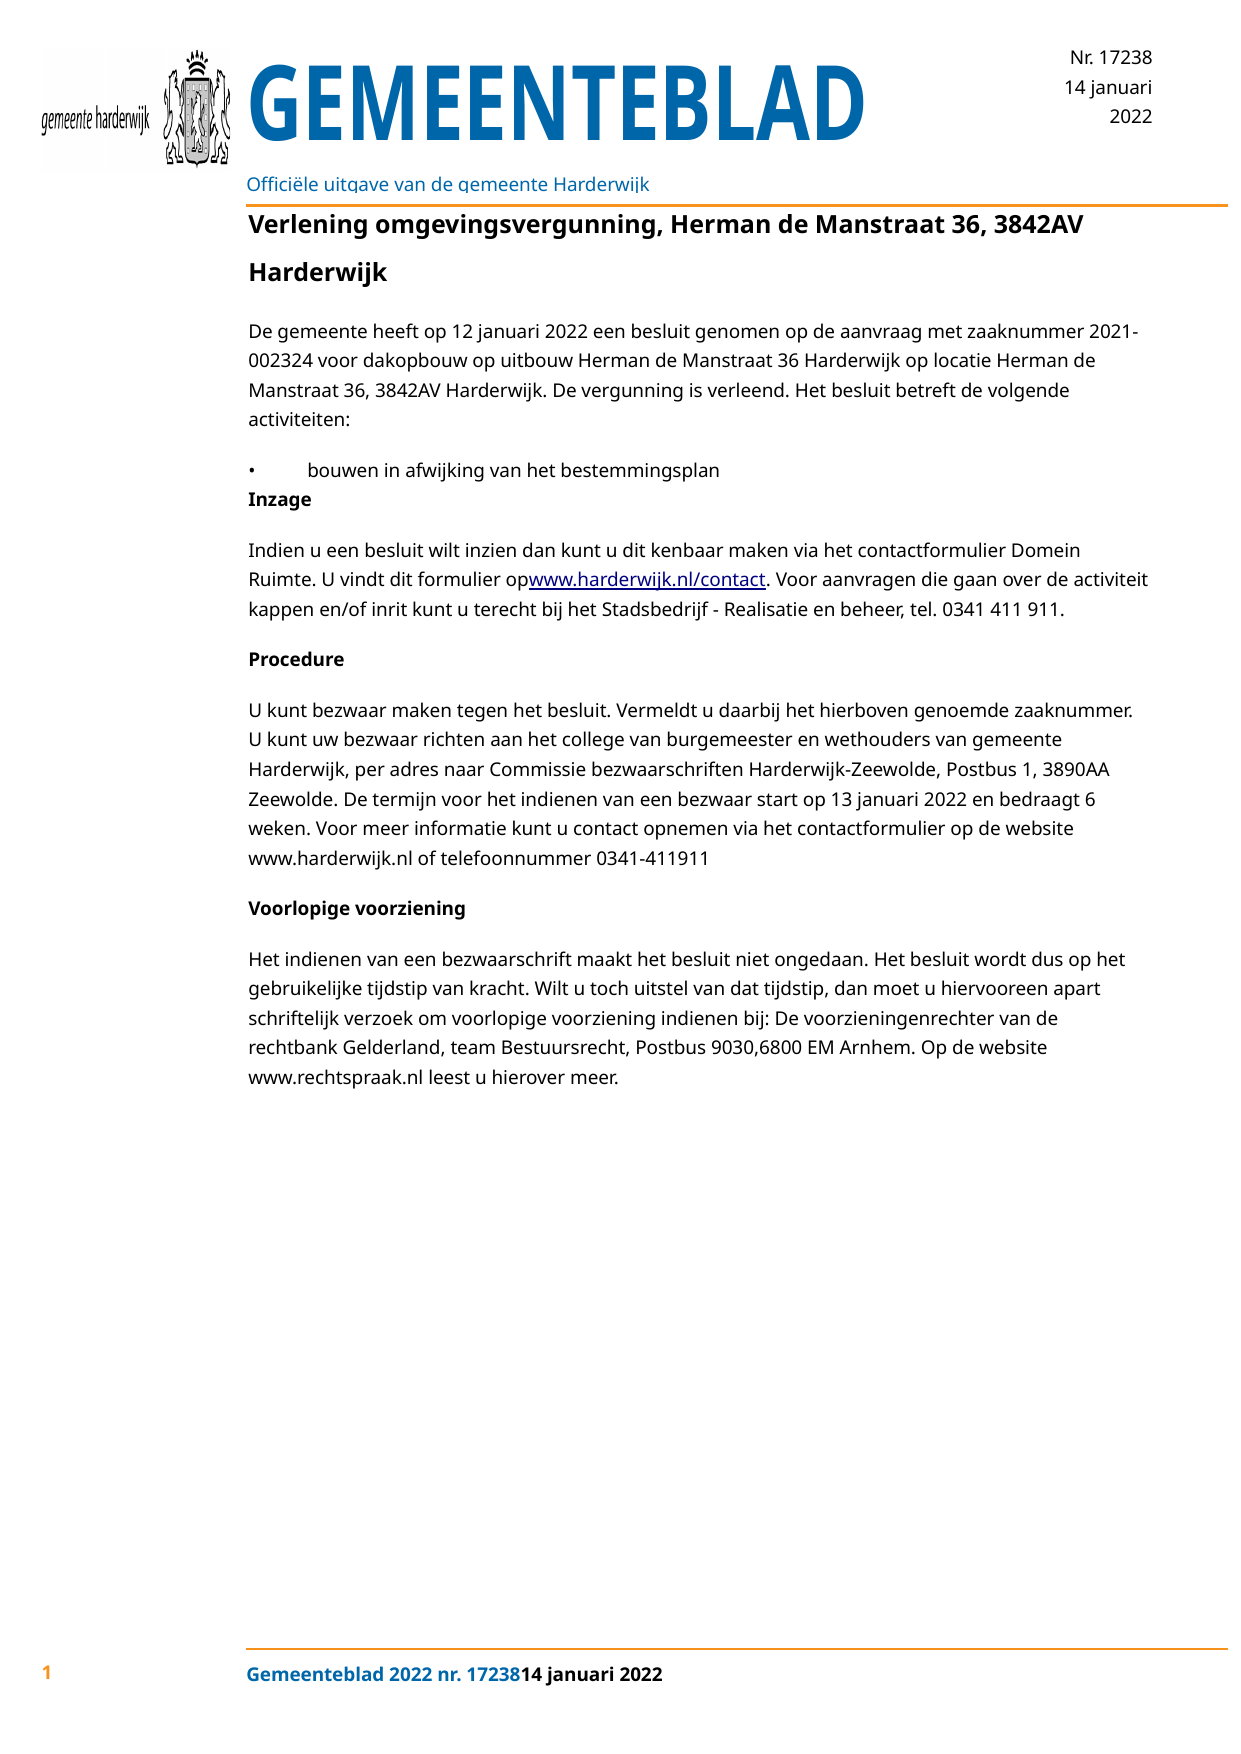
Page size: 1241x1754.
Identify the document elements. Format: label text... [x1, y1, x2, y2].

text Voorlopige voorziening [248, 895, 1152, 921]
text Procedure [248, 647, 1152, 672]
text Het indienen van een bezwaarschrift maakt het besluit niet ongedaan. Het besluit wordt dus op het gebruikelijke tijdstip van kracht. Wilt u toch uitstel van dat tijdstip, dan moet u hiervooreen apart schriftelijk verzoek om voorlopige voorziening indienen bij: De voorzieningenrechter van de rechtbank Gelderland, team Bestuursrecht, Postbus 9030,6800 EM Arnhem. Op de website www.rechtspraak.nl leest u hierover meer. [248, 946, 1152, 1090]
text U kunt bezwaar maken tegen het besluit. Vermeldt u daarbij het hierboven genoemde zaaknummer. U kunt uw bezwaar richten aan het college van burgemeester en wethouders van gemeente Harderwijk, per adres naar Commissie bezwaarschriften Harderwijk-Zeewolde, Postbus 1, 3890AA Zeewolde. De termijn voor het indienen van een bezwaar start op 13 januari 2022 en bedraagt 6 weken. Voor meer informatie kunt u contact opnemen via het contactformulier op de website www.harderwijk.nl of telefoonnummer 0341-411911 [248, 697, 1152, 871]
list bouwen in afwijking van het bestemmingsplan [248, 457, 1152, 483]
text De gemeente heeft op 12 januari 2022 een besluit genomen op de aanvraag met zaaknummer 2021-002324 voor dakopbouw op uitbouw Herman de Manstraat 36 Harderwijk op locatie Herman de Manstraat 36, 3842AV Harderwijk. De vergunning is verleend. Het besluit betreft de volgende activiteiten: [248, 318, 1152, 432]
text Verlening omgevingsvergunning, Herman de Manstraat 36, 3842AV Harderwijk [248, 207, 1152, 288]
text Indien u een besluit wilt inzien dan kunt u dit kenbaar maken via het contactformulier Domein Ruimte. U vindt dit formulier opwww.harderwijk.nl/contact. Voor aanvragen die gaan over de activiteit kappen en/of inrit kunt u terecht bij het Stadsbedrijf - Realisatie en beheer, tel. 0341 411 911. [248, 537, 1152, 622]
text Inzage [248, 487, 1152, 512]
picture [41, 47, 231, 172]
